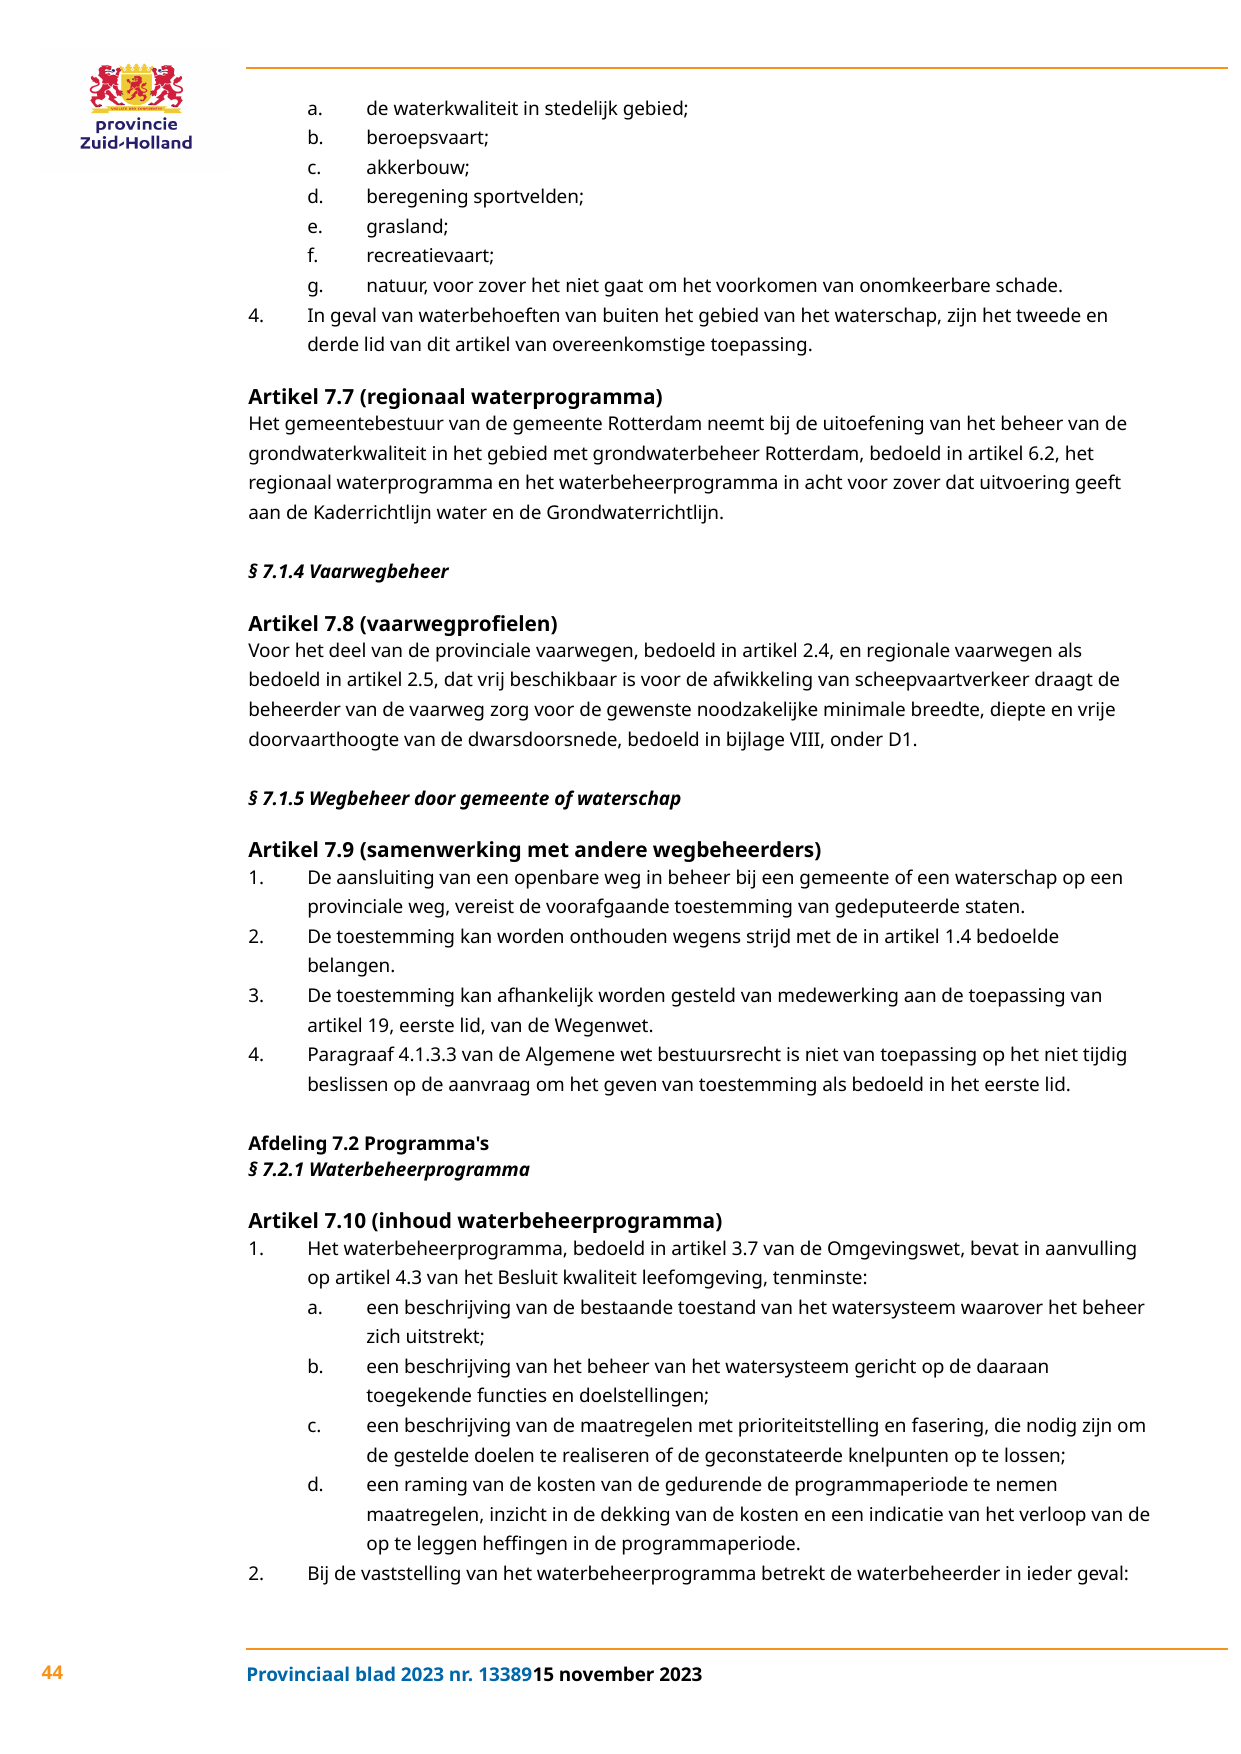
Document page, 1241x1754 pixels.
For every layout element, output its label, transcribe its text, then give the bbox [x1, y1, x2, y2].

text Het gemeentebestuur van de gemeente Rotterdam neemt bij de uitoefening van het beheer van de grondwaterkwaliteit in het gebied met grondwaterbeheer Rotterdam, bedoeld in artikel 6.2, het regionaal waterprogramma en het waterbeheerprogramma in acht voor zover dat uitvoering geeft aan de Kaderrichtlijn water en de Grondwaterrichtlijn. [248, 410, 1152, 525]
text Voor het deel van de provinciale vaarwegen, bedoeld in artikel 2.4, en regionale vaarwegen als bedoeld in artikel 2.5, dat vrij beschikbaar is voor de afwikkeling van scheepvaartverkeer draagt de beheerder van de vaarweg zorg voor de gewenste noodzakelijke minimale breedte, diepte en vrije doorvaarthoogte van de dwarsdoorsnede, bedoeld in bijlage VIII, onder D1. [248, 637, 1152, 752]
list een beschrijving van de bestaande toestand van het watersysteem waarover het beheer zich uitstrekt; [307, 1294, 1152, 1349]
list natuur, voor zover het niet gaat om het voorkomen van onomkeerbare schade. [307, 272, 1152, 298]
list beroepsvaart; [307, 124, 1152, 150]
text § 7.2.1 Waterbeheerprogramma [248, 1156, 1152, 1182]
list recreatievaart; [307, 243, 1152, 268]
list De toestemming kan worden onthouden wegens strijd met de in artikel 1.4 bedoelde belangen. [248, 923, 1152, 978]
text § 7.1.5 Wegbeheer door gemeente of waterschap [248, 785, 1152, 811]
list Het waterbeheerprogramma, bedoeld in artikel 3.7 van de Omgevingswet, bevat in aanvulling op artikel 4.3 van het Besluit kwaliteit leefomgeving, tenminste: [248, 1235, 1152, 1290]
list grasland; [307, 213, 1152, 239]
text § 7.1.4 Vaarwegbeheer [248, 558, 1152, 584]
picture [41, 47, 231, 172]
text Artikel 7.8 (vaarwegprofielen) [248, 609, 1152, 637]
list De toestemming kan afhankelijk worden gesteld van medewerking aan de toepassing van artikel 19, eerste lid, van de Wegenwet. [248, 982, 1152, 1037]
list een beschrijving van de maatregelen met prioriteitstelling en fasering, die nodig zijn om de gestelde doelen te realiseren of de geconstateerde knelpunten op te lossen; [307, 1412, 1152, 1467]
list In geval van waterbehoeften van buiten het gebied van het waterschap, zijn het tweede en derde lid van dit artikel van overeenkomstige toepassing. [248, 302, 1152, 357]
list akkerbouw; [307, 154, 1152, 180]
list de waterkwaliteit in stedelijk gebied; [307, 95, 1152, 121]
list De aansluiting van een openbare weg in beheer bij een gemeente of een waterschap op een provinciale weg, vereist de voorafgaande toestemming van gedeputeerde staten. [248, 864, 1152, 919]
text Artikel 7.7 (regionaal waterprogramma) [248, 382, 1152, 410]
list Paragraaf 4.1.3.3 van de Algemene wet bestuursrecht is niet van toepassing op het niet tijdig beslissen op de aanvraag om het geven van toestemming als bedoeld in het eerste lid. [248, 1041, 1152, 1097]
list een raming van de kosten van de gedurende de programmaperiode te nemen maatregelen, inzicht in de dekking van de kosten en een indicatie van het verloop van de op te leggen heffingen in de programmaperiode. [307, 1471, 1152, 1556]
list Bij de vaststelling van het waterbeheerprogramma betrekt de waterbeheerder in ieder geval: [248, 1560, 1152, 1586]
text Artikel 7.9 (samenwerking met andere wegbeheerders) [248, 835, 1152, 864]
list beregening sportvelden; [307, 183, 1152, 209]
text Afdeling 7.2 Programma's [248, 1130, 1152, 1156]
list een beschrijving van het beheer van het watersysteem gericht op de daaraan toegekende functies en doelstellingen; [307, 1353, 1152, 1408]
text Artikel 7.10 (inhoud waterbeheerprogramma) [248, 1206, 1152, 1235]
